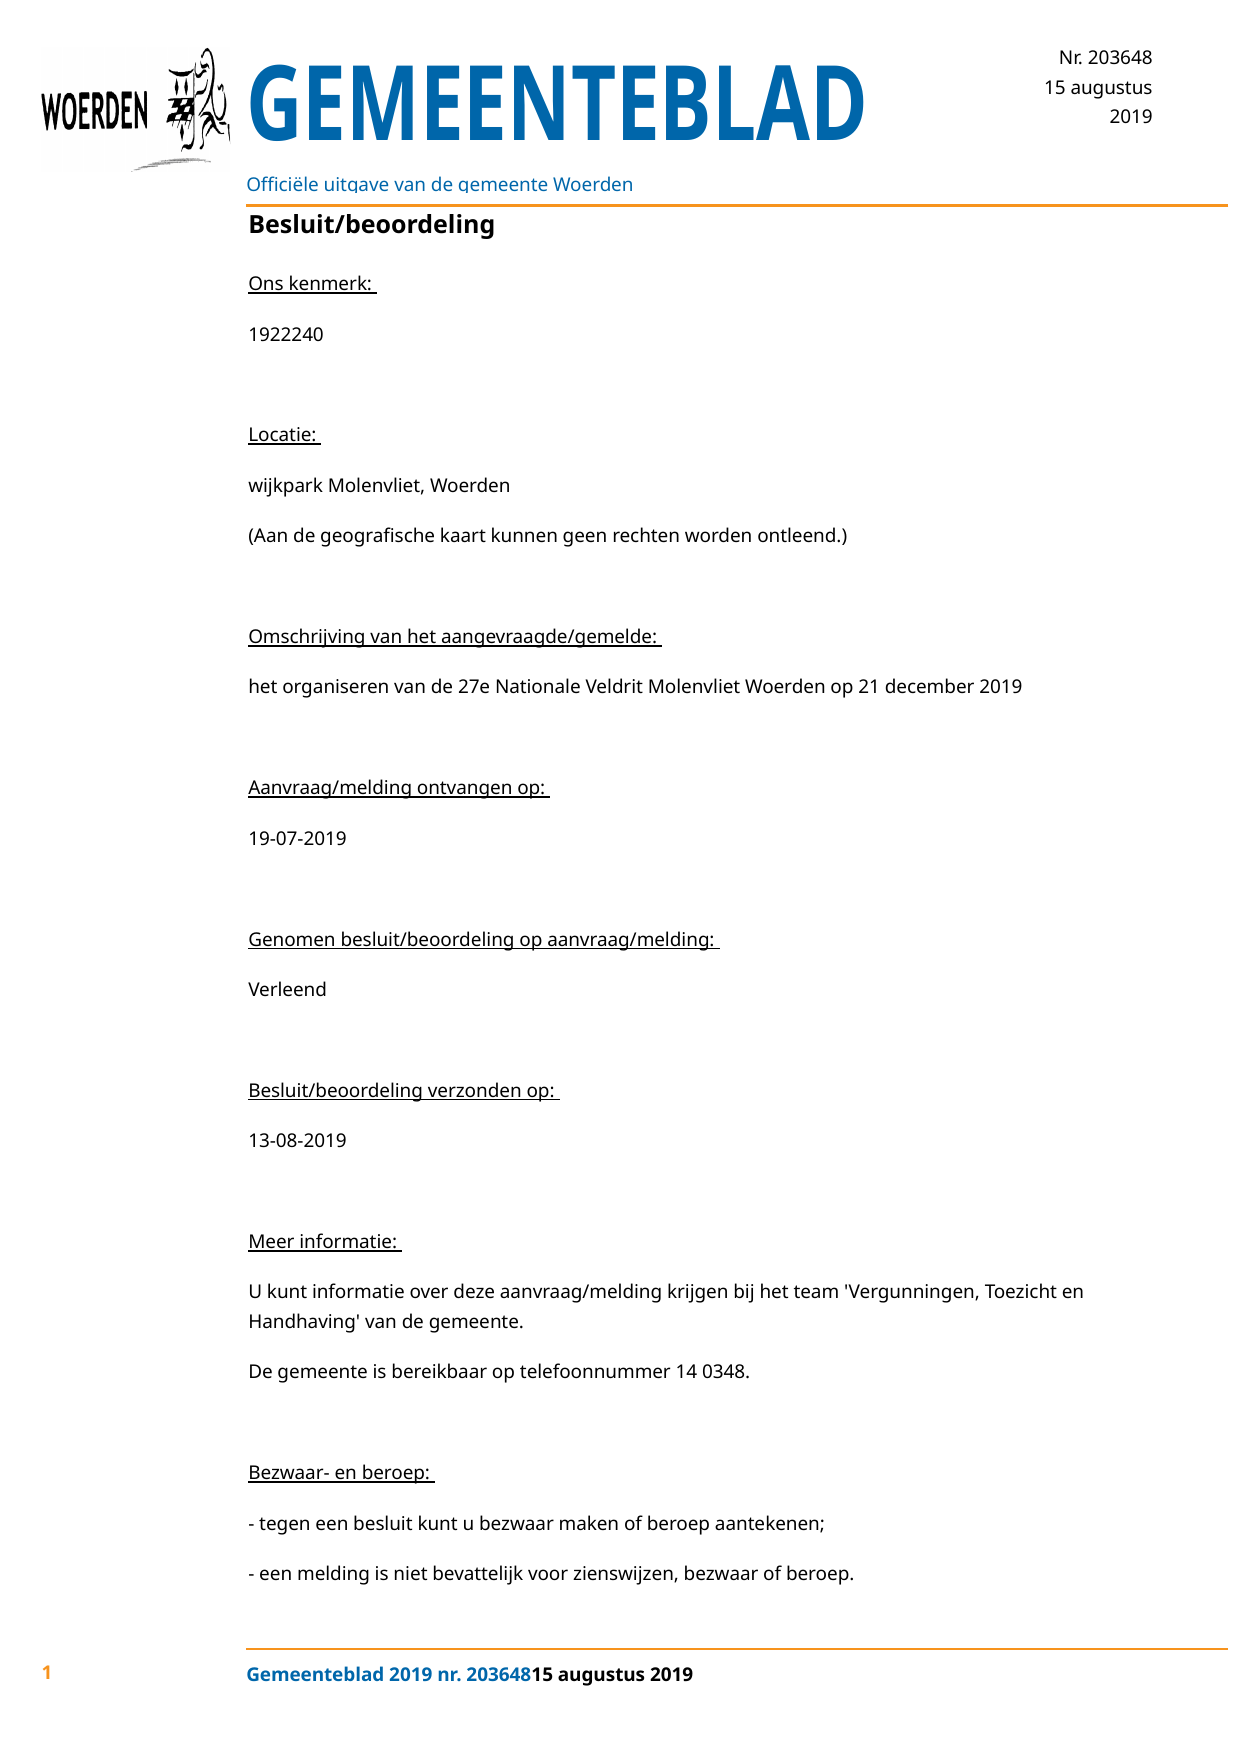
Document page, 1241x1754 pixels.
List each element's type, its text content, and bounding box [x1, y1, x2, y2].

text (Aan de geografische kaart kunnen geen rechten worden ontleend.) [248, 522, 1152, 548]
text 13-08-2019 [248, 1127, 1152, 1153]
text 1922240 [248, 321, 1152, 346]
text Verleend [248, 976, 1152, 1002]
text Aanvraag/melding ontvangen op: [248, 774, 1152, 800]
text Bezwaar- en beroep: [248, 1459, 1152, 1485]
text Besluit/beoordeling verzonden op: [248, 1077, 1152, 1103]
text wijkpark Molenvliet, Woerden [248, 472, 1152, 498]
text Locatie: [248, 422, 1152, 447]
text Genomen besluit/beoordeling op aanvraag/melding: [248, 926, 1152, 951]
text 19-07-2019 [248, 825, 1152, 851]
text Ons kenmerk: [248, 270, 1152, 296]
text Meer informatie: [248, 1228, 1152, 1254]
text het organiseren van de 27e Nationale Veldrit Molenvliet Woerden op 21 december 2019 [248, 674, 1152, 699]
text Besluit/beoordeling [248, 207, 1152, 241]
text - een melding is niet bevattelijk voor zienswijzen, bezwaar of beroep. [248, 1560, 1152, 1586]
text Omschrijving van het aangevraagde/gemelde: [248, 623, 1152, 649]
text U kunt informatie over deze aanvraag/melding krijgen bij het team 'Vergunningen, Toezicht en Handhaving' van de gemeente. [248, 1279, 1152, 1334]
text De gemeente is bereikbaar op telefoonnummer 14 0348. [248, 1359, 1152, 1384]
picture [41, 47, 231, 172]
text - tegen een besluit kunt u bezwaar maken of beroep aantekenen; [248, 1510, 1152, 1536]
